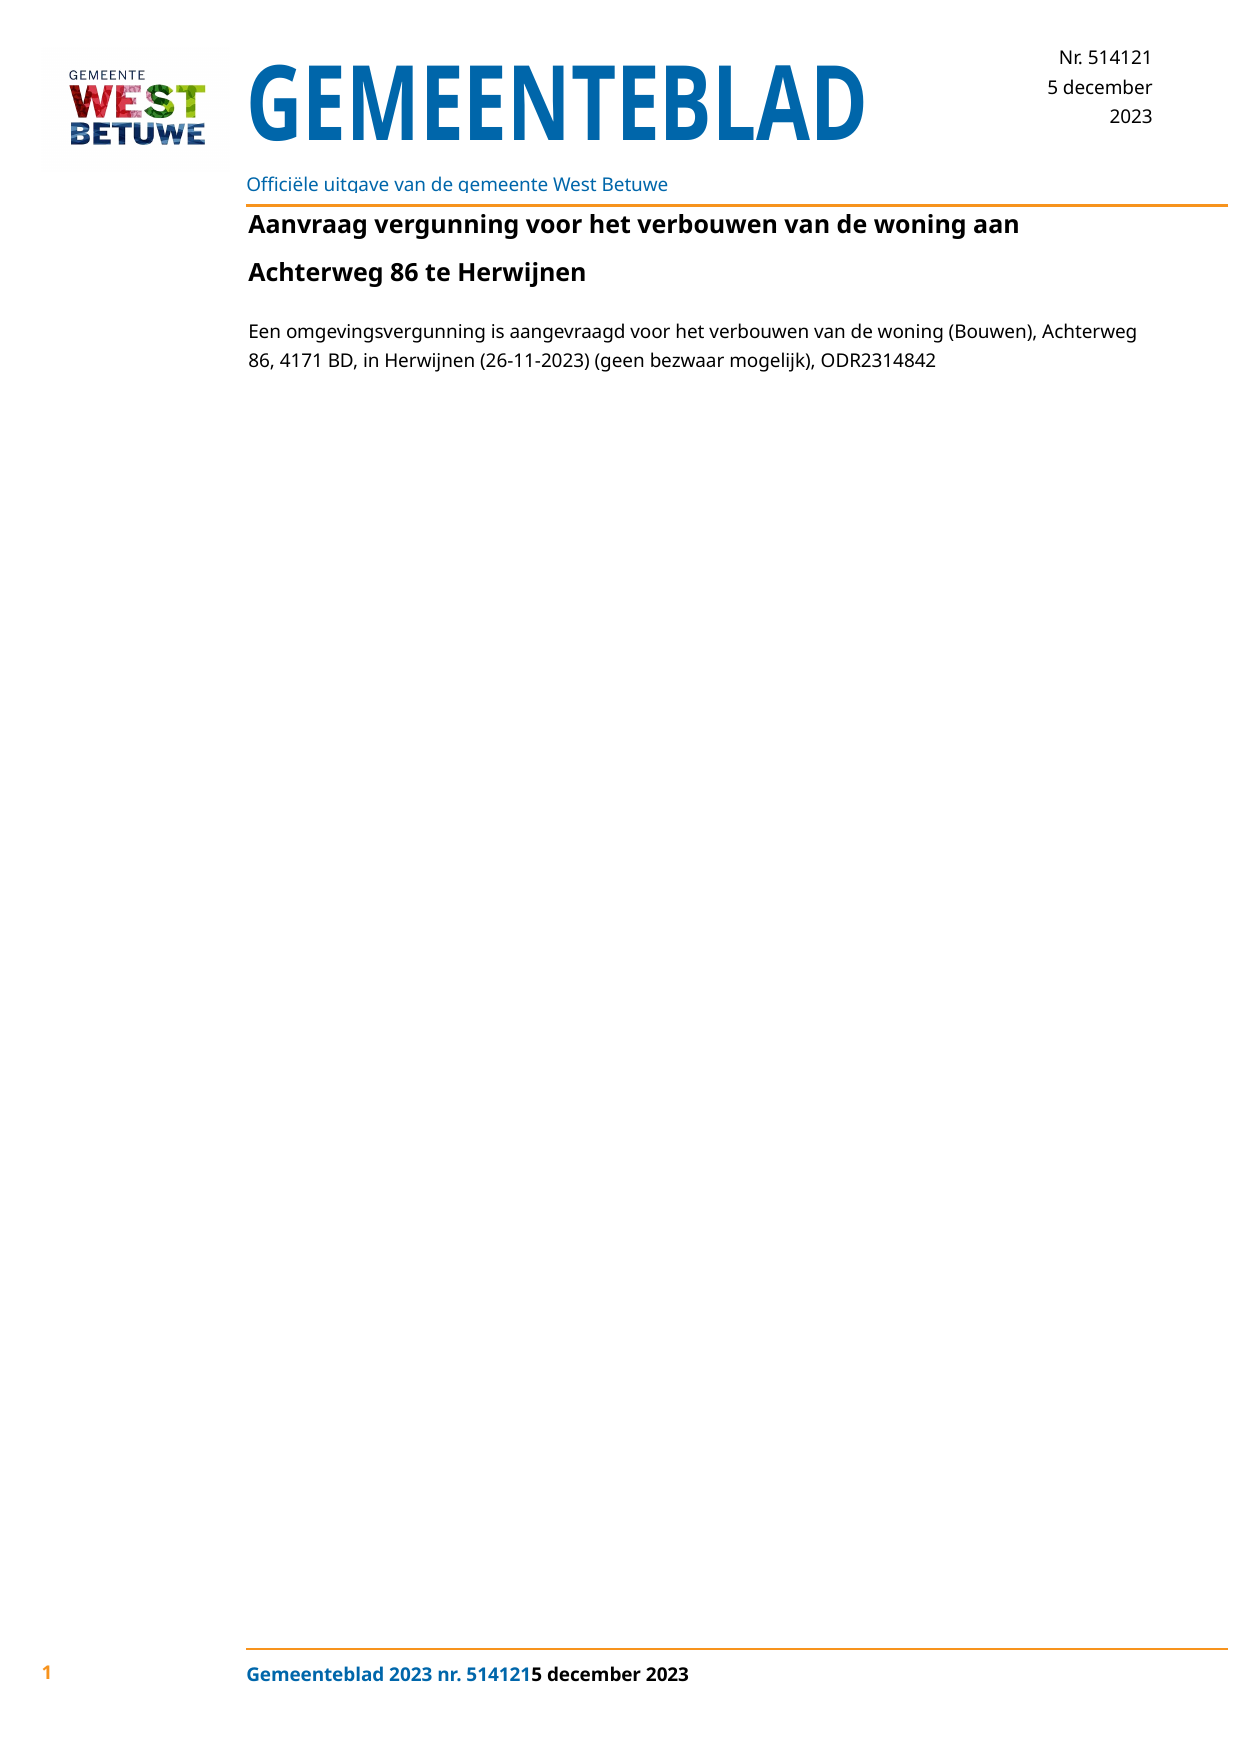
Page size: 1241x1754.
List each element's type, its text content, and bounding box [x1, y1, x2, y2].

text Een omgevingsvergunning is aangevraagd voor het verbouwen van de woning (Bouwen), Achterweg 86, 4171 BD, in Herwijnen (26-11-2023) (geen bezwaar mogelijk), ODR2314842 [248, 318, 1152, 373]
text Aanvraag vergunning voor het verbouwen van de woning aan Achterweg 86 te Herwijnen [248, 207, 1152, 288]
picture [41, 47, 231, 172]
